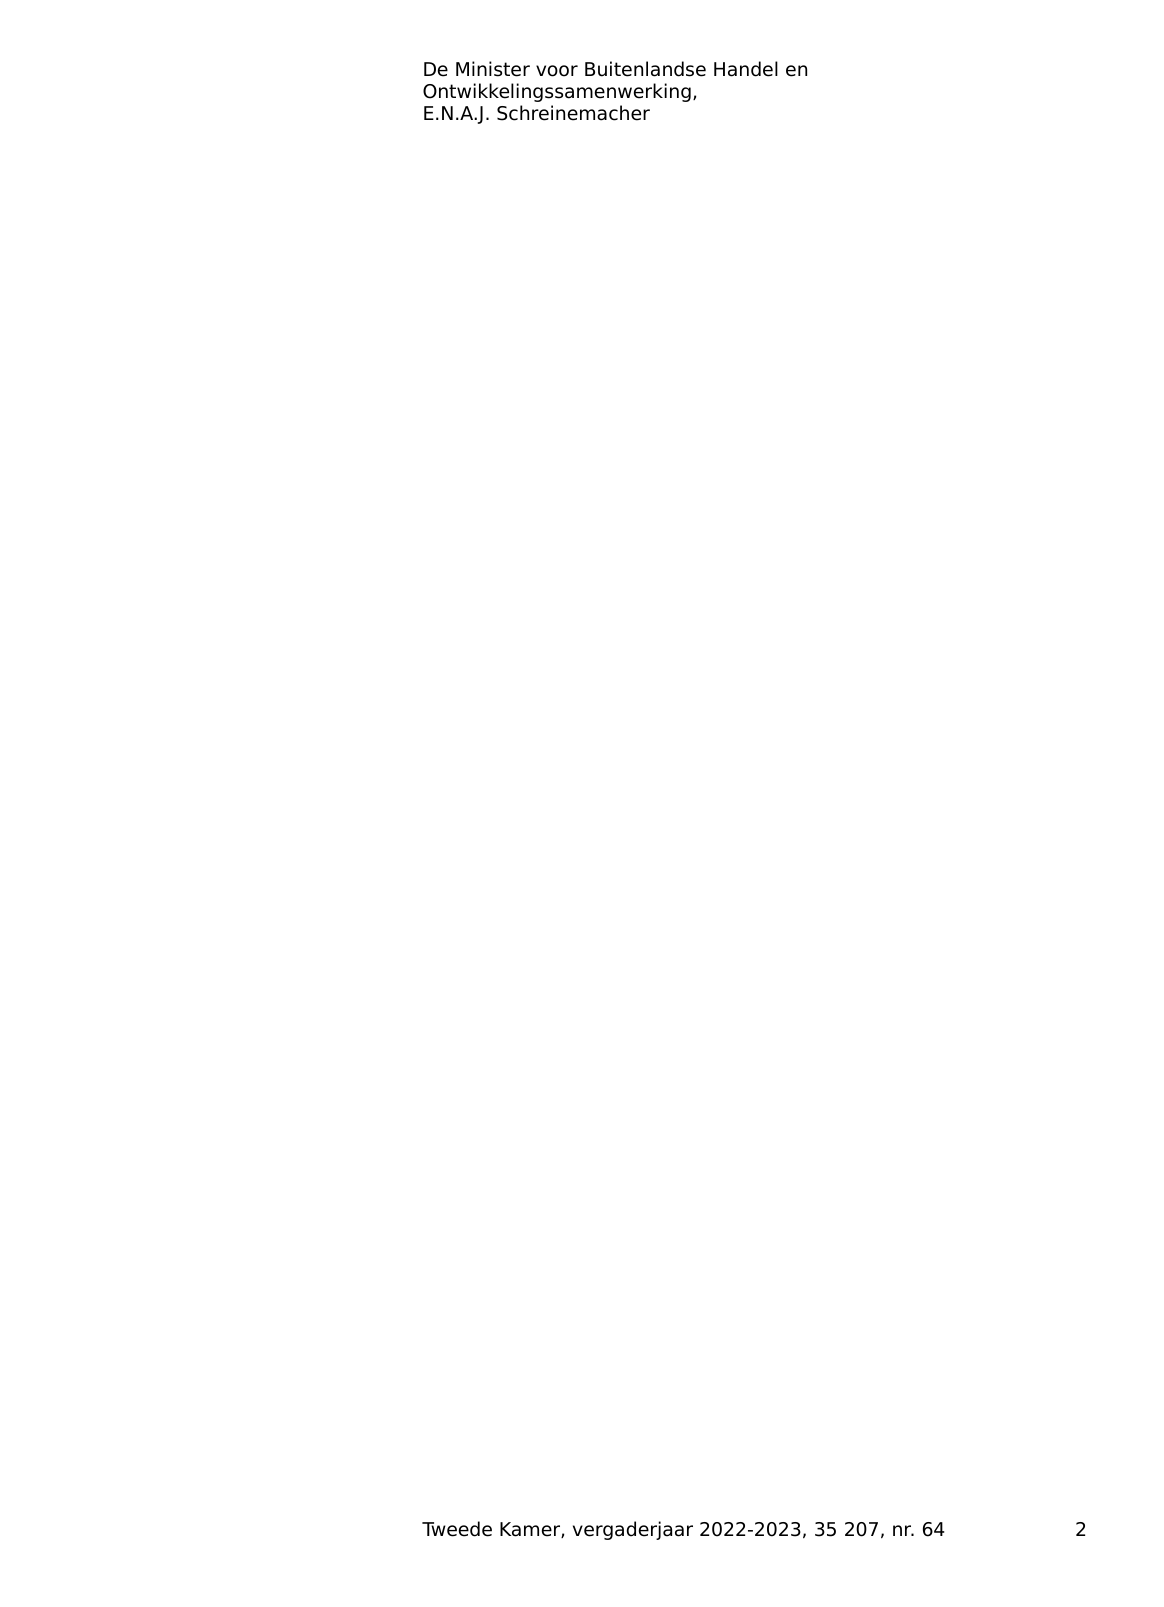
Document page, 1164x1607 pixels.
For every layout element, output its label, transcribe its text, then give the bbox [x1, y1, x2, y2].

text De Minister voor Buitenlandse Handel en Ontwikkelingssamenwerking, E.N.A.J. Schreinemacher [422, 59, 1087, 125]
